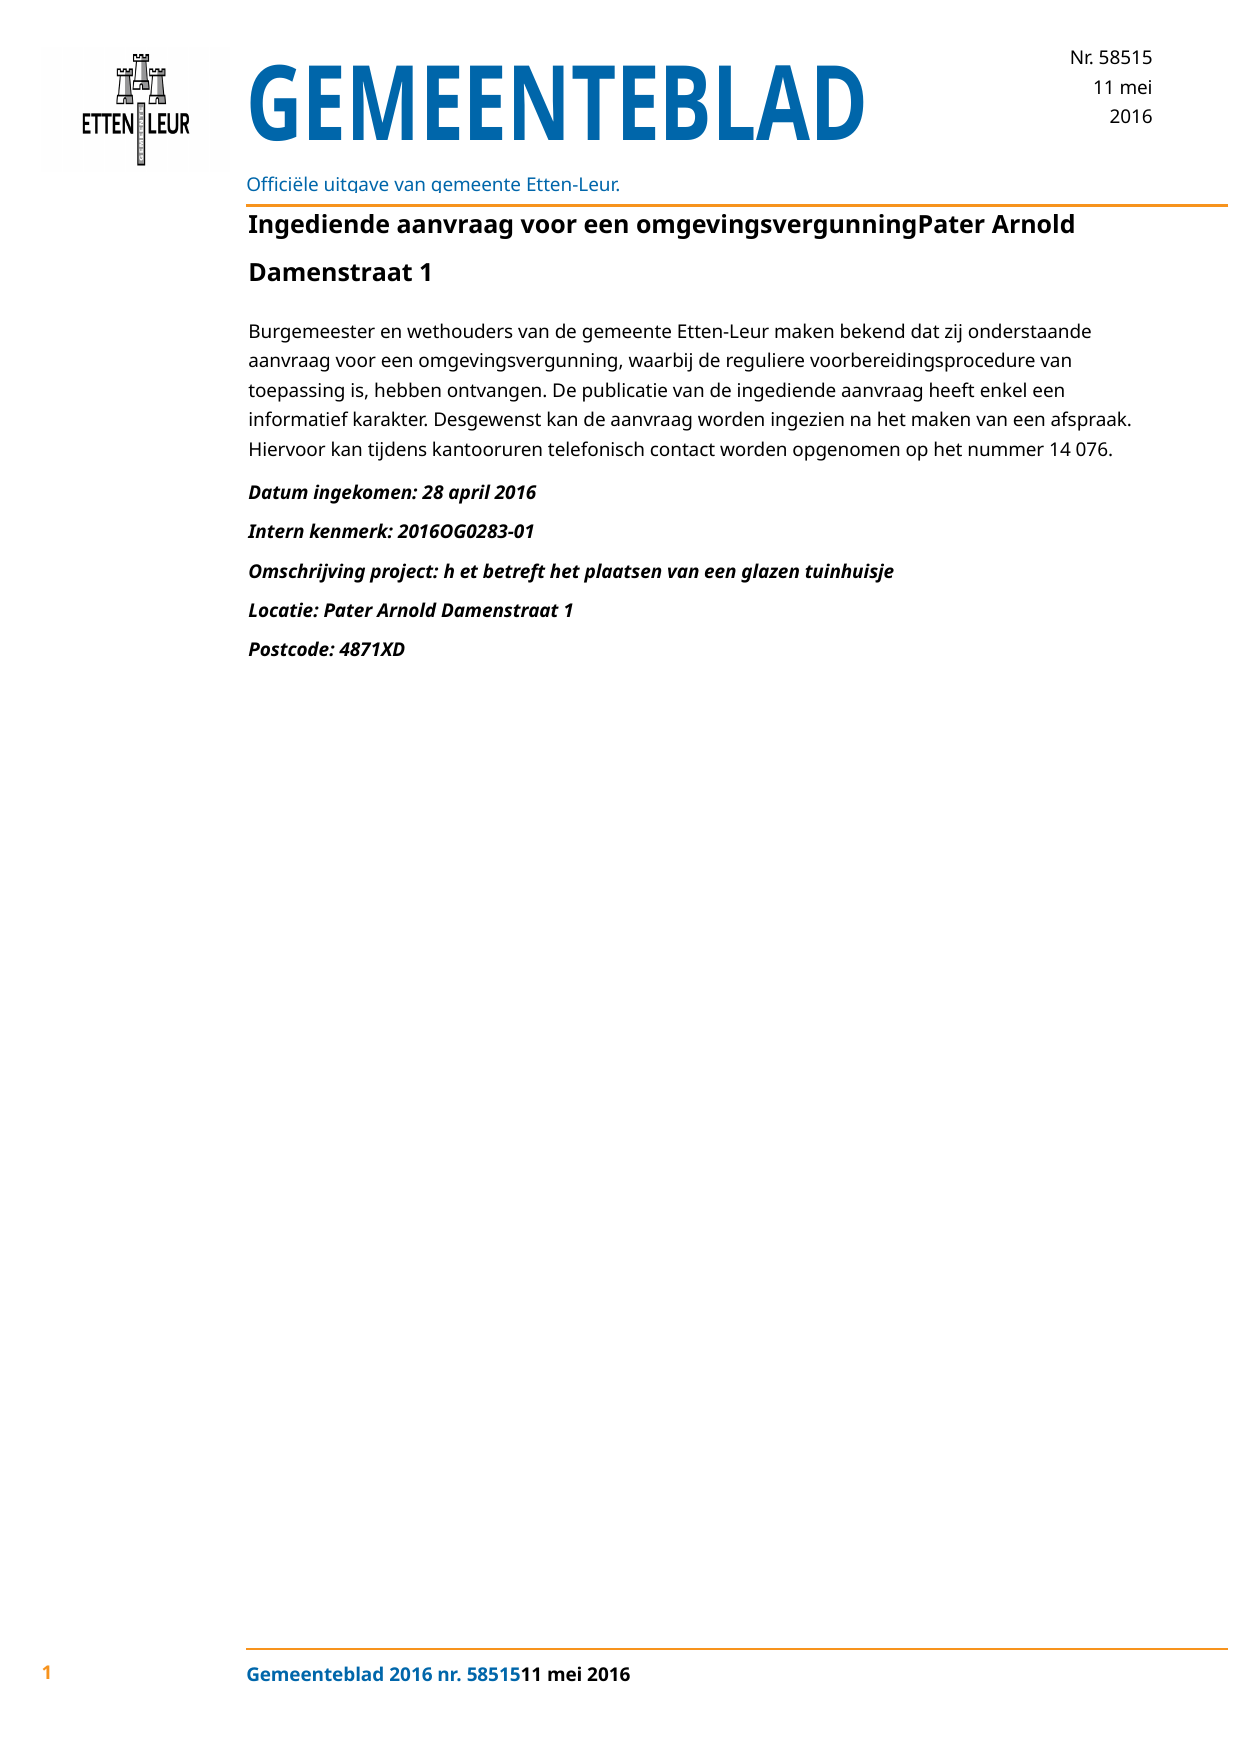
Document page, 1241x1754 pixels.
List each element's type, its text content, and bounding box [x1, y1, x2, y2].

text Burgemeester en wethouders van de gemeente Etten-Leur maken bekend dat zij onderstaande aanvraag voor een omgevingsvergunning, waarbij de reguliere voorbereidingsprocedure van toepassing is, hebben ontvangen. De publicatie van de ingediende aanvraag heeft enkel een informatief karakter. Desgewenst kan de aanvraag worden ingezien na het maken van een afspraak. Hiervoor kan tijdens kantooruren telefonisch contact worden opgenomen op het nummer 14 076. [248, 318, 1152, 462]
text Omschrijving project: h et betreft het plaatsen van een glazen tuinhuisje [248, 558, 1152, 584]
text Ingediende aanvraag voor een omgevingsvergunningPater Arnold Damenstraat 1 [248, 207, 1152, 288]
text Locatie: Pater Arnold Damenstraat 1 [248, 597, 1152, 623]
picture [41, 47, 231, 172]
text Datum ingekomen: 28 april 2016 [248, 479, 1152, 505]
text Intern kenmerk: 2016OG0283-01 [248, 519, 1152, 544]
text Postcode: 4871XD [248, 636, 1152, 662]
